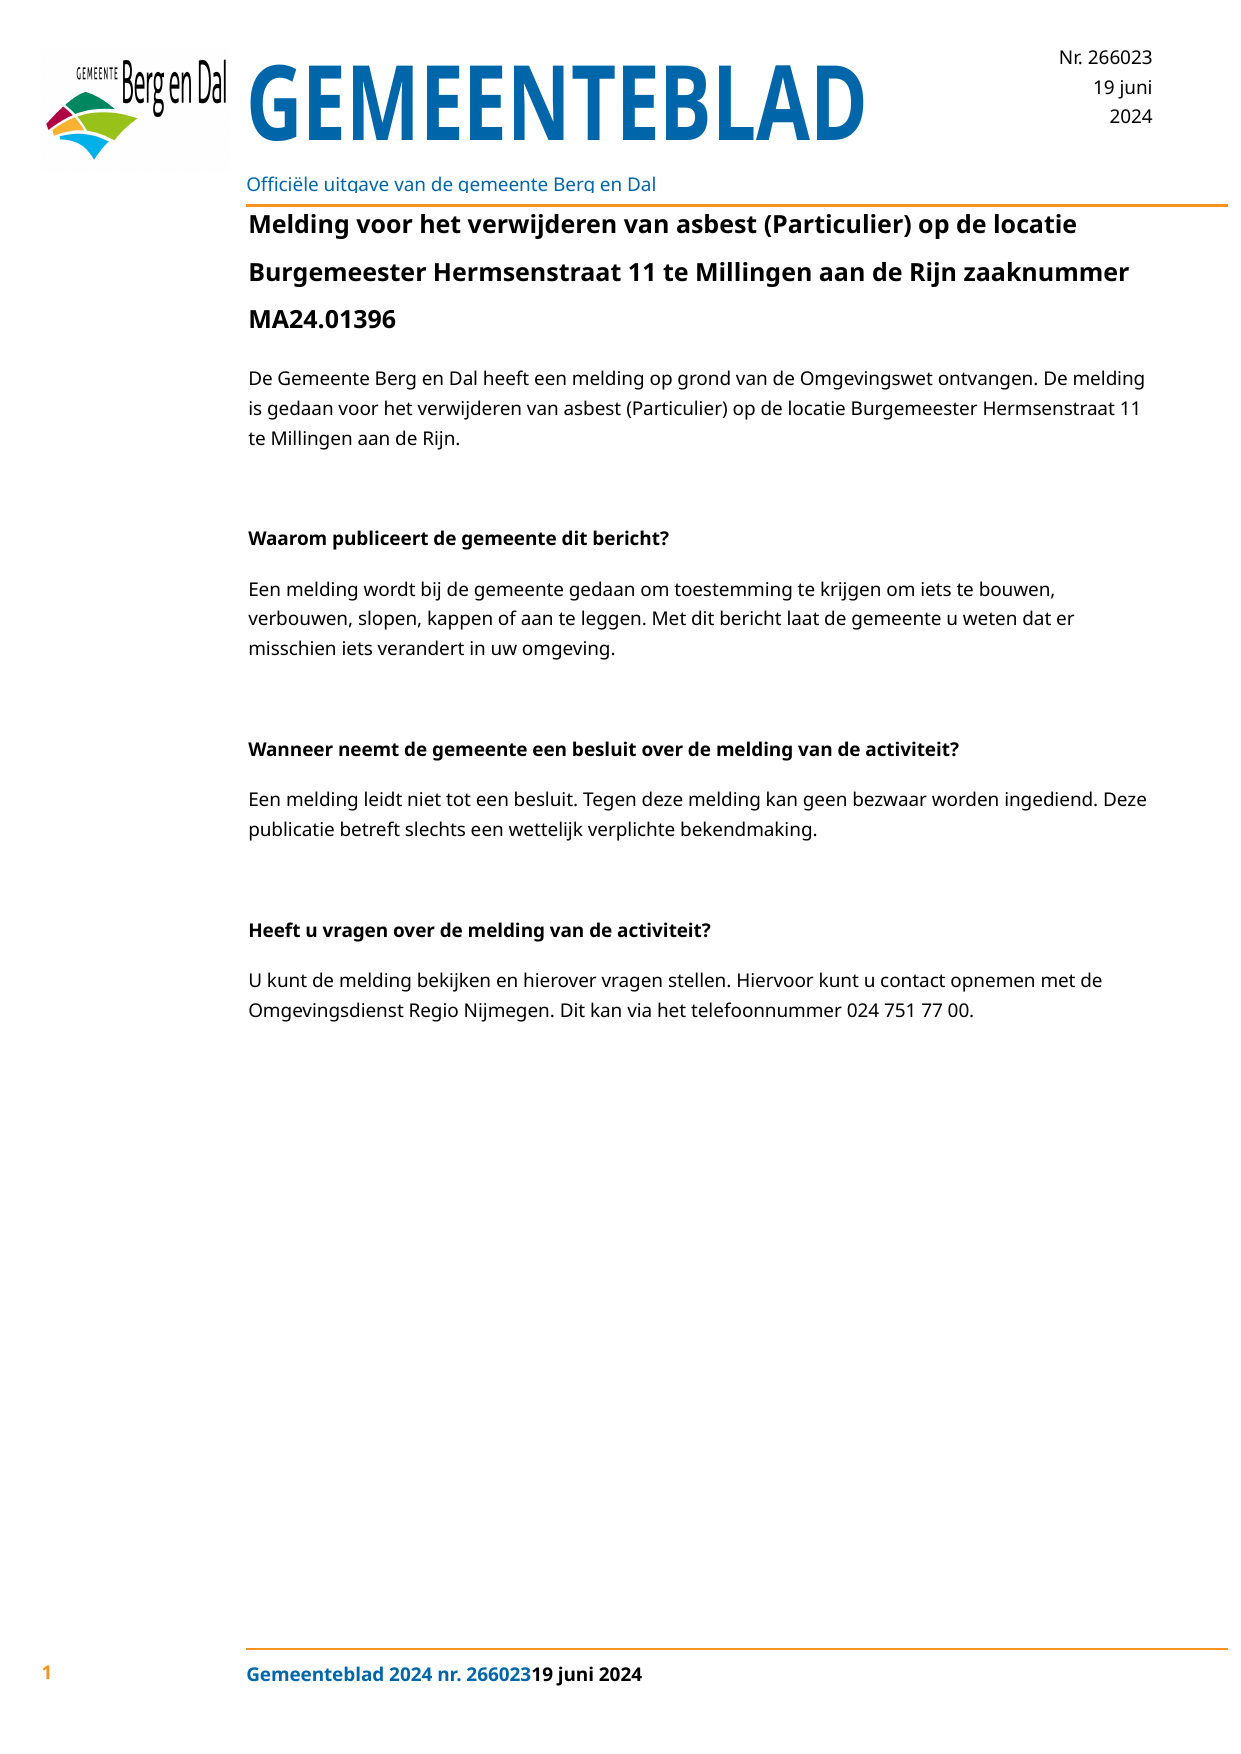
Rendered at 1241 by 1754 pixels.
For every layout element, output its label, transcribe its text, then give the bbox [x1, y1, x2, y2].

text U kunt de melding bekijken en hierover vragen stellen. Hiervoor kunt u contact opnemen met de Omgevingsdienst Regio Nijmegen. Dit kan via het telefoonnummer 024 751 77 00. [248, 967, 1152, 1022]
text Een melding wordt bij de gemeente gedaan om toestemming te krijgen om iets te bouwen, verbouwen, slopen, kappen of aan te leggen. Met dit bericht laat de gemeente u weten dat er misschien iets verandert in uw omgeving. [248, 576, 1152, 661]
text Heeft u vragen over de melding van de activiteit? [248, 917, 1152, 942]
text Een melding leidt niet tot een besluit. Tegen deze melding kan geen bezwaar worden ingediend. Deze publicatie betreft slechts een wettelijk verplichte bekendmaking. [248, 786, 1152, 842]
picture [41, 47, 231, 172]
text De Gemeente Berg en Dal heeft een melding op grond van de Omgevingswet ontvangen. De melding is gedaan voor het verwijderen van asbest (Particulier) op de locatie Burgemeester Hermsenstraat 11 te Millingen aan de Rijn. [248, 366, 1152, 450]
text Waarom publiceert de gemeente dit bericht? [248, 526, 1152, 551]
text Wanneer neemt de gemeente een besluit over de melding van de activiteit? [248, 736, 1152, 762]
text Melding voor het verwijderen van asbest (Particulier) op de locatie Burgemeester Hermsenstraat 11 te Millingen aan de Rijn zaaknummer MA24.01396 [248, 207, 1152, 336]
